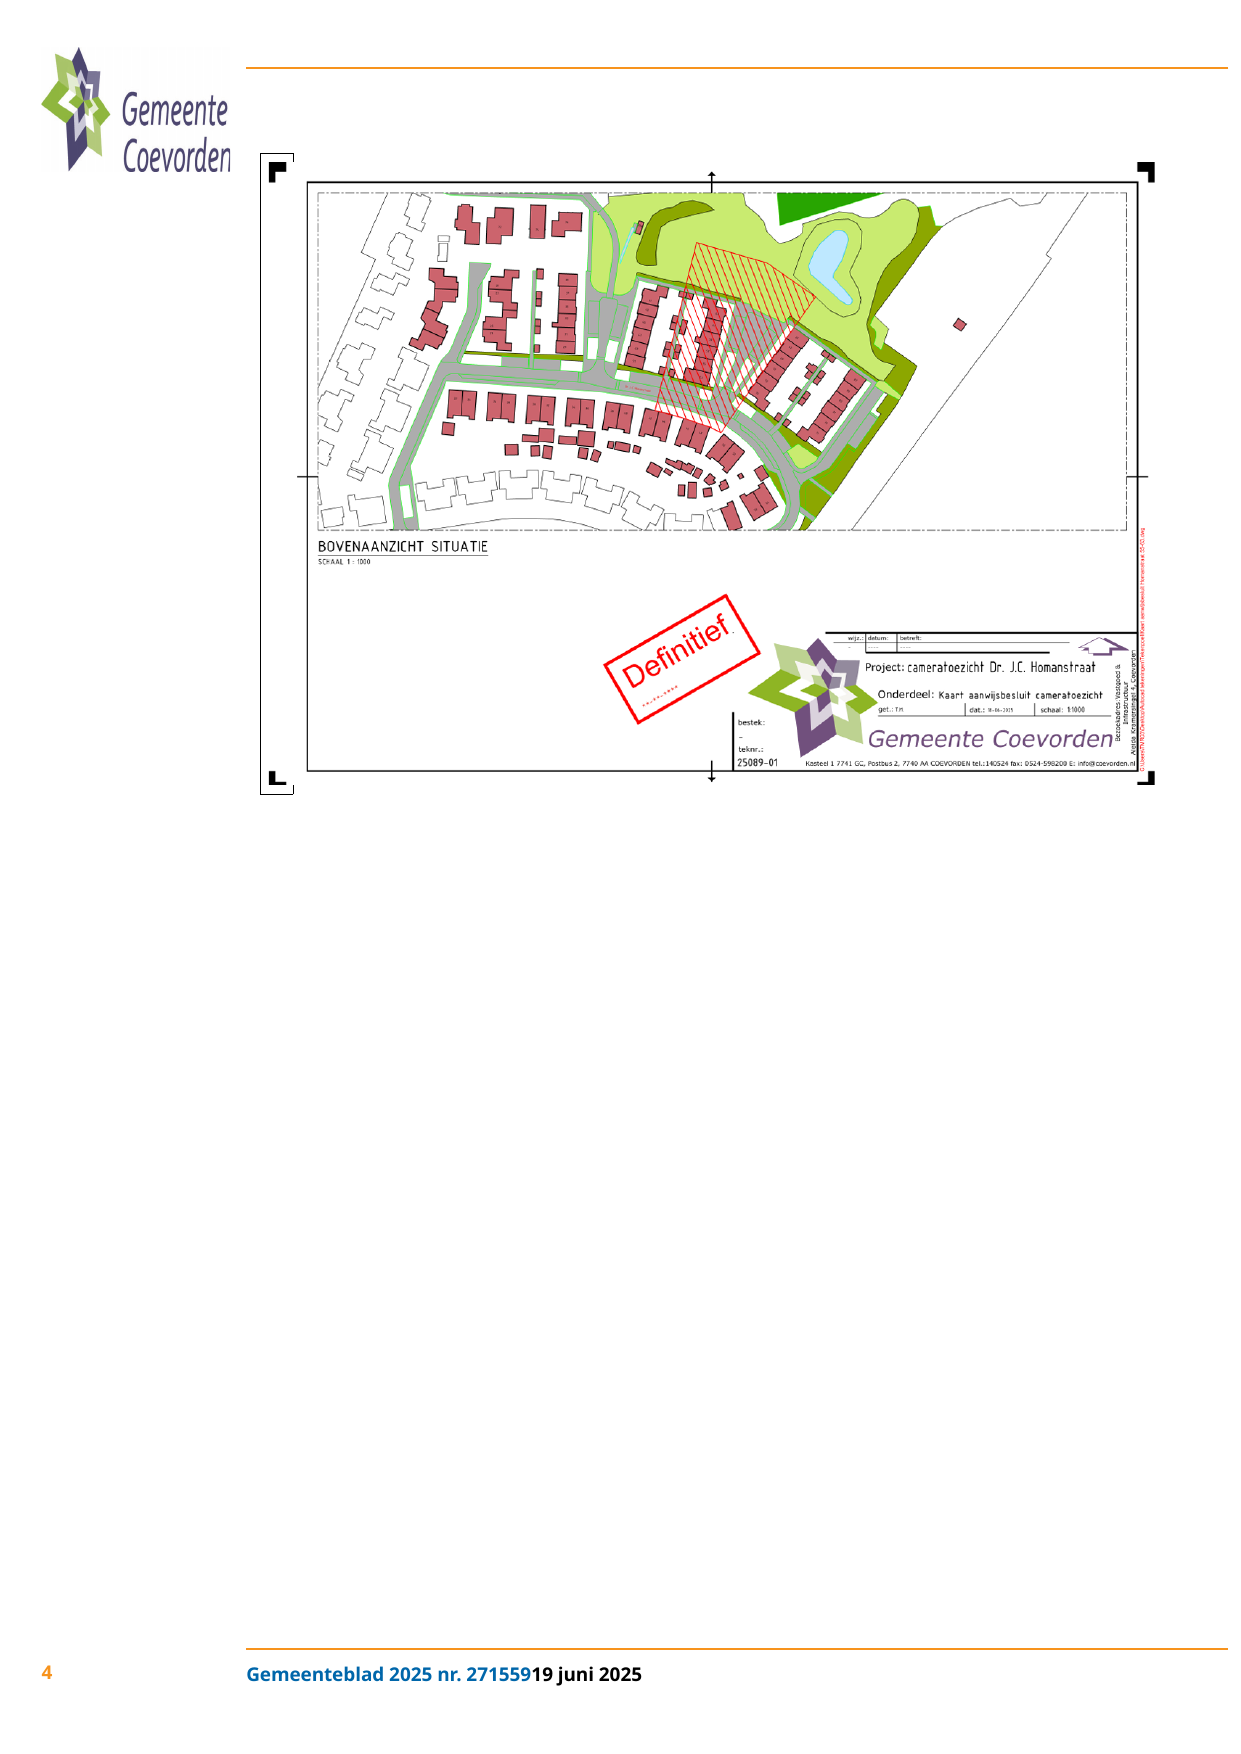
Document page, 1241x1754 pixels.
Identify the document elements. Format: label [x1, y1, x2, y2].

picture [41, 47, 231, 172]
picture [268, 162, 1155, 785]
